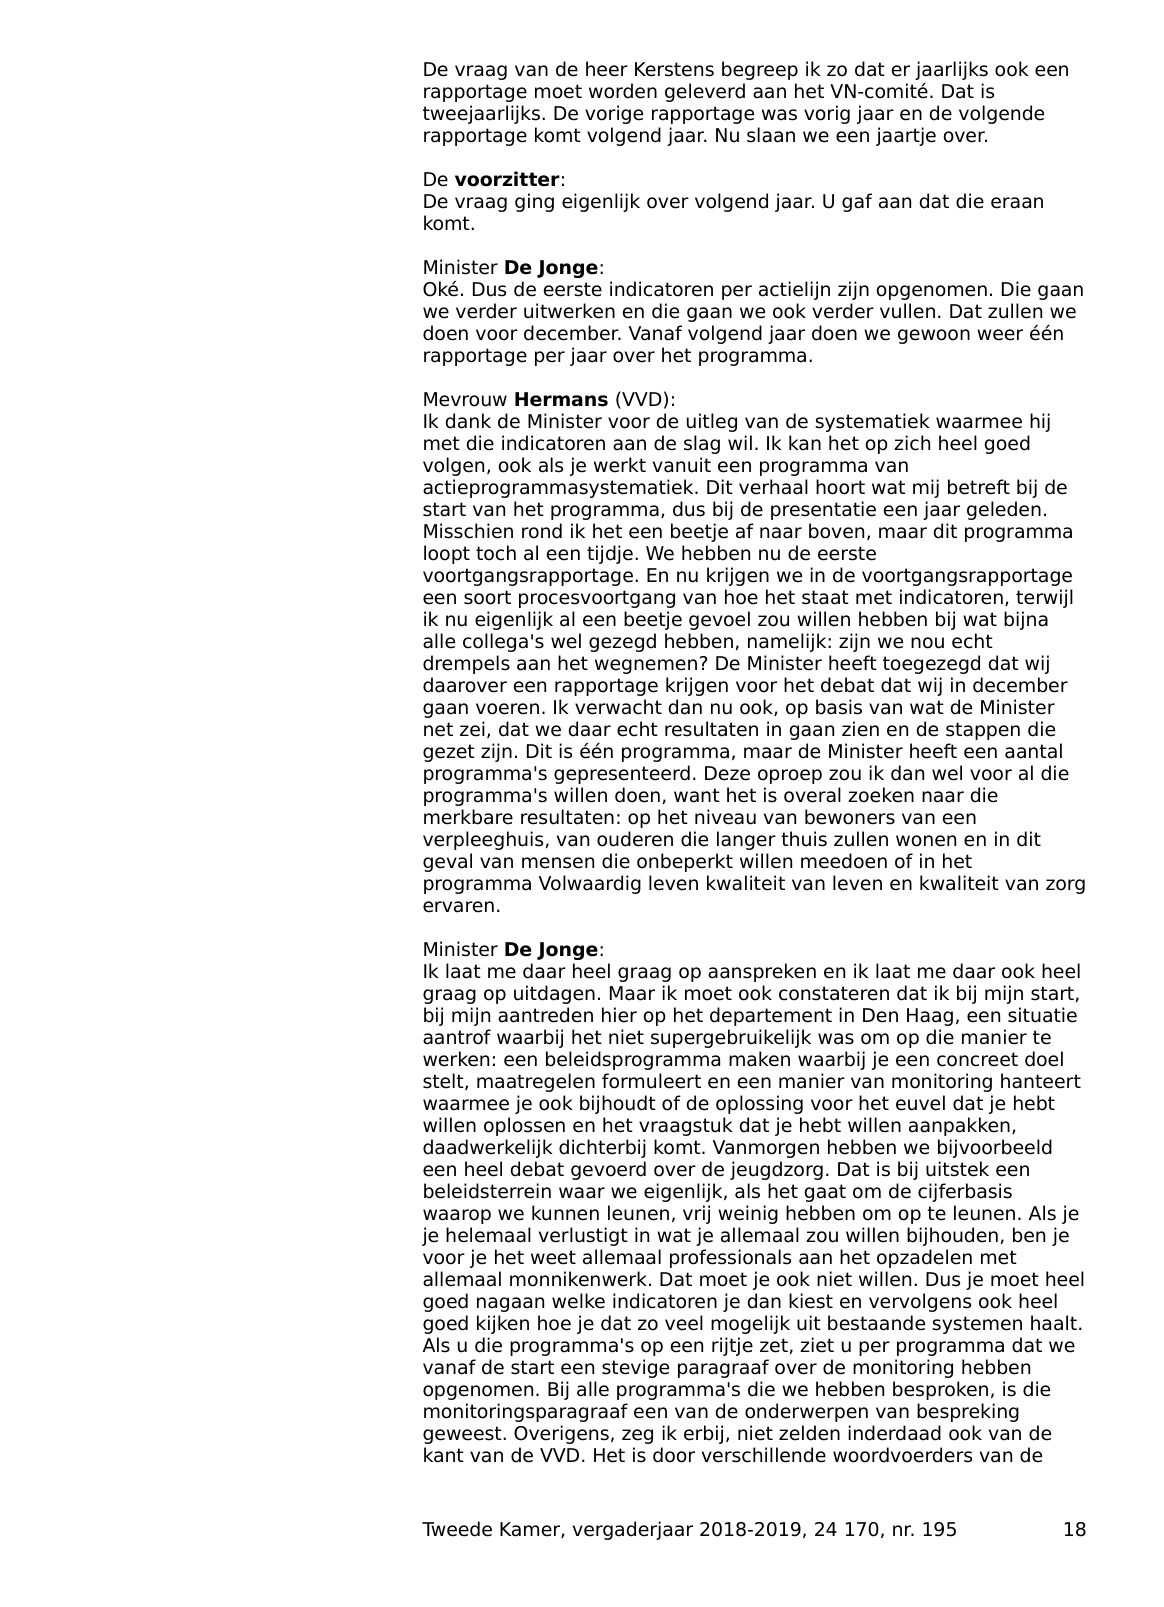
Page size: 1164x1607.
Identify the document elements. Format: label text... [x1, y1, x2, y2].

text Oké. Dus de eerste indicatoren per actielijn zijn opgenomen. Die gaan we verder uitwerken en die gaan we ook verder vullen. Dat zullen we doen voor december. Vanaf volgend jaar doen we gewoon weer één rapportage per jaar over het programma. [422, 279, 1087, 367]
text De vraag van de heer Kerstens begreep ik zo dat er jaarlijks ook een rapportage moet worden geleverd aan het VN-comité. Dat is tweejaarlijks. De vorige rapportage was vorig jaar en de volgende rapportage komt volgend jaar. Nu slaan we een jaartje over. [422, 59, 1087, 147]
text Minister De Jonge: [422, 939, 1087, 961]
text Ik dank de Minister voor de uitleg van de systematiek waarmee hij met die indicatoren aan de slag wil. Ik kan het op zich heel goed volgen, ook als je werkt vanuit een programma van actieprogrammasystematiek. Dit verhaal hoort wat mij betreft bij de start van het programma, dus bij de presentatie een jaar geleden. Misschien rond ik het een beetje af naar boven, maar dit programma loopt toch al een tijdje. We hebben nu de eerste voortgangsrapportage. En nu krijgen we in de voortgangsrapportage een soort procesvoortgang van hoe het staat met indicatoren, terwijl ik nu eigenlijk al een beetje gevoel zou willen hebben bij wat bijna alle collega's wel gezegd hebben, namelijk: zijn we nou echt drempels aan het wegnemen? De Minister heeft toegezegd dat wij daarover een rapportage krijgen voor het debat dat wij in december gaan voeren. Ik verwacht dan nu ook, op basis van wat de Minister net zei, dat we daar echt resultaten in gaan zien en de stappen die gezet zijn. Dit is één programma, maar de Minister heeft een aantal programma's gepresenteerd. Deze oproep zou ik dan wel voor al die programma's willen doen, want het is overal zoeken naar die merkbare resultaten: op het niveau van bewoners van een verpleeghuis, van ouderen die langer thuis zullen wonen en in dit geval van mensen die onbeperkt willen meedoen of in het programma Volwaardig leven kwaliteit van leven en kwaliteit van zorg ervaren. [422, 411, 1087, 917]
text Minister De Jonge: [422, 257, 1087, 279]
text Mevrouw Hermans (VVD): [422, 389, 1087, 411]
text Ik laat me daar heel graag op aanspreken en ik laat me daar ook heel graag op uitdagen. Maar ik moet ook constateren dat ik bij mijn start, bij mijn aantreden hier op het departement in Den Haag, een situatie aantrof waarbij het niet supergebruikelijk was om op die manier te werken: een beleidsprogramma maken waarbij je een concreet doel stelt, maatregelen formuleert en een manier van monitoring hanteert waarmee je ook bijhoudt of de oplossing voor het euvel dat je hebt willen oplossen en het vraagstuk dat je hebt willen aanpakken, daadwerkelijk dichterbij komt. Vanmorgen hebben we bijvoorbeeld een heel debat gevoerd over de jeugdzorg. Dat is bij uitstek een beleidsterrein waar we eigenlijk, als het gaat om de cijferbasis waarop we kunnen leunen, vrij weinig hebben om op te leunen. Als je je helemaal verlustigt in wat je allemaal zou willen bijhouden, ben je voor je het weet allemaal professionals aan het opzadelen met allemaal monnikenwerk. Dat moet je ook niet willen. Dus je moet heel goed nagaan welke indicatoren je dan kiest en vervolgens ook heel goed kijken hoe je dat zo veel mogelijk uit bestaande systemen haalt. [422, 961, 1087, 1335]
text De voorzitter: [422, 169, 1087, 191]
text De vraag ging eigenlijk over volgend jaar. U gaf aan dat die eraan komt. [422, 191, 1087, 235]
text Als u die programma's op een rijtje zet, ziet u per programma dat we vanaf de start een stevige paragraaf over de monitoring hebben opgenomen. Bij alle programma's die we hebben besproken, is die monitoringsparagraaf een van de onderwerpen van bespreking geweest. Overigens, zeg ik erbij, niet zelden inderdaad ook van de kant van de VVD. Het is door verschillende woordvoerders van de [422, 1335, 1087, 1467]
